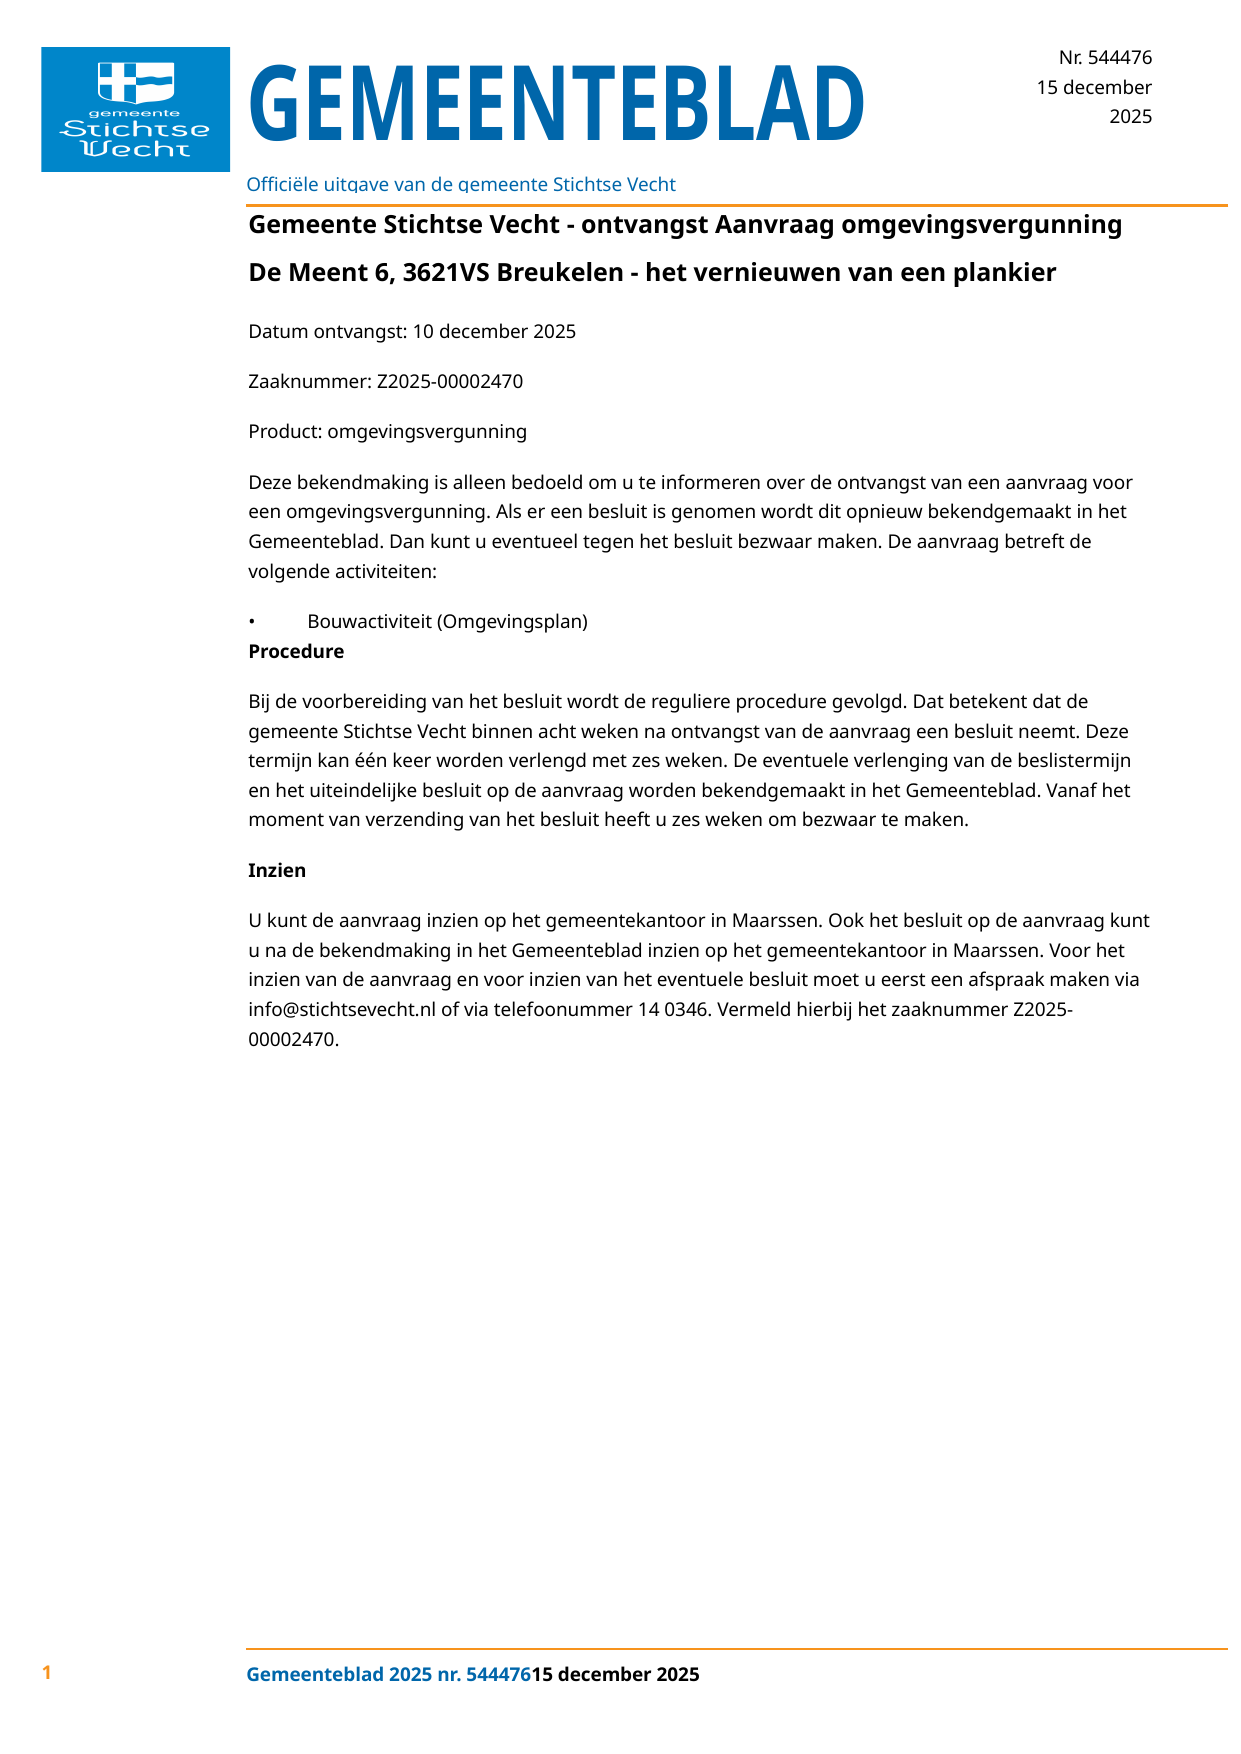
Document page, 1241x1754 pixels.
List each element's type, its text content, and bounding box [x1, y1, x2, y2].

picture [137, 63, 174, 103]
text Inzien [248, 857, 1152, 883]
text Zaaknummer: Z2025-00002470 [248, 368, 1152, 394]
text Gemeente Stichtse Vecht - ontvangst Aanvraag omgevingsvergunning De Meent 6, 3621VS Breukelen - het vernieuwen van een plankier [248, 207, 1152, 288]
text Datum ontvangst: 10 december 2025 [248, 318, 1152, 344]
picture [99, 63, 135, 101]
list Bouwactiviteit (Omgevingsplan) [248, 608, 1152, 634]
text Product: omgevingsvergunning [248, 419, 1152, 444]
text U kunt de aanvraag inzien op het gemeentekantoor in Maarssen. Ook het besluit op de aanvraag kunt u na de bekendmaking in het Gemeenteblad inzien op het gemeentekantoor in Maarssen. Voor het inzien van de aanvraag en voor inzien van het eventuele besluit moet u eerst een afspraak maken via info@stichtsevecht.nl of via telefoonummer 14 0346. Vermeld hierbij het zaaknummer Z2025-00002470. [248, 907, 1152, 1052]
text Bij de voorbereiding van het besluit wordt de reguliere procedure gevolgd. Dat betekent dat de gemeente Stichtse Vecht binnen acht weken na ontvangst van de aanvraag een besluit neemt. Deze termijn kan één keer worden verlengd met zes weken. De eventuele verlenging van de beslistermijn en het uiteindelijke besluit op de aanvraag worden bekendgemaakt in het Gemeenteblad. Vanaf het moment van verzending van het besluit heeft u zes weken om bezwaar te maken. [248, 688, 1152, 832]
text Procedure [248, 638, 1152, 664]
text Deze bekendmaking is alleen bedoeld om u te informeren over de ontvangst van een aanvraag voor een omgevingsvergunning. Als er een besluit is genomen wordt dit opnieuw bekendgemaakt in het Gemeenteblad. Dan kunt u eventueel tegen het besluit bezwaar maken. De aanvraag betreft de volgende activiteiten: [248, 469, 1152, 584]
